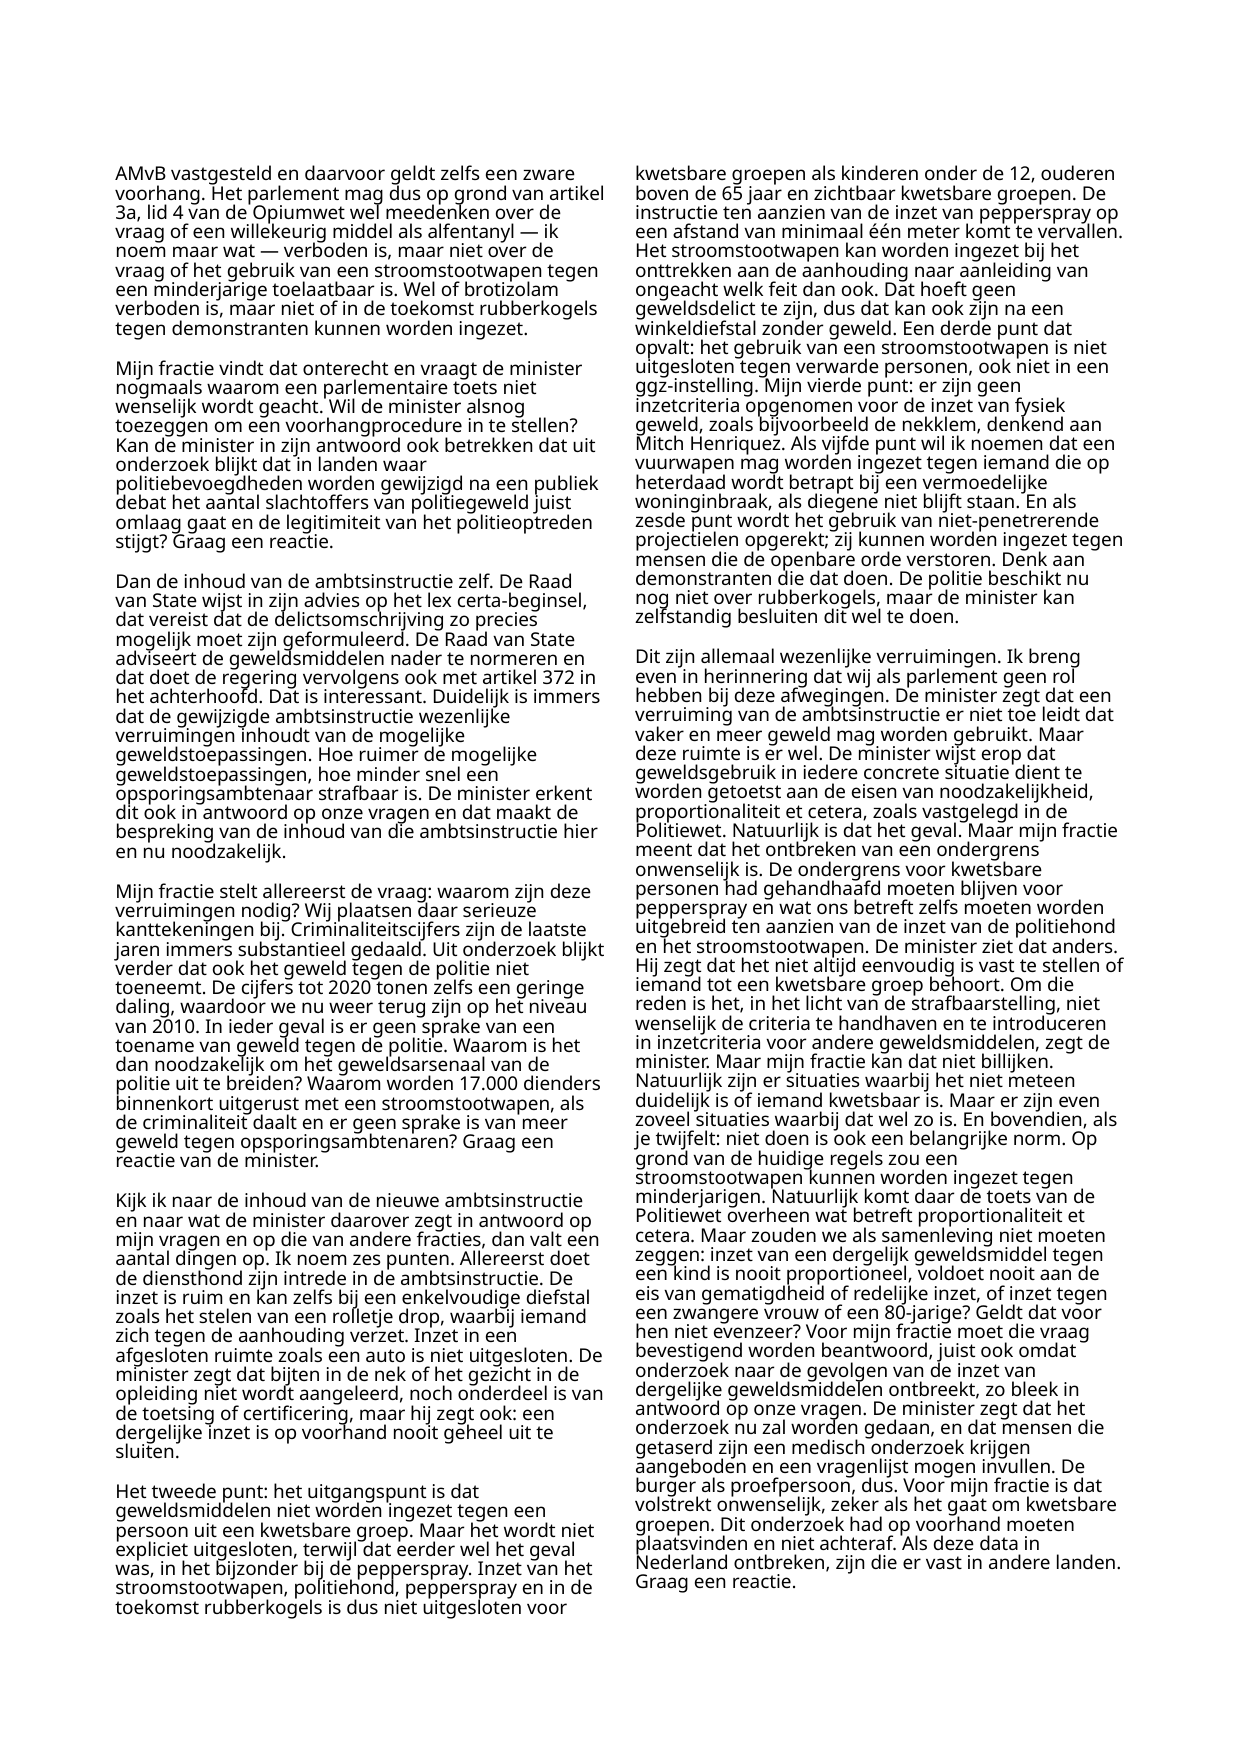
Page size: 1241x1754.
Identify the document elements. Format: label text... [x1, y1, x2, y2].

text Mijn fractie stelt allereerst de vraag: waarom zijn deze verruimingen nodig? Wij plaatsen daar serieuze kanttekeningen bij. Criminaliteitscijfers zijn de laatste jaren immers substantieel gedaald. Uit onderzoek blijkt verder dat ook het geweld tegen de politie niet toeneemt. De cijfers tot 2020 tonen zelfs een geringe daling, waardoor we nu weer terug zijn op het niveau van 2010. In ieder geval is er geen sprake van een toename van geweld tegen de politie. Waarom is het dan noodzakelijk om het geweldsarsenaal van de politie uit te breiden? Waarom worden 17.000 dienders binnenkort uitgerust met een stroomstootwapen, als de criminaliteit daalt en er geen sprake is van meer geweld tegen opsporingsambtenaren? Graag een reactie van de minister. [115, 883, 605, 1172]
text Dit zijn allemaal wezenlijke verruimingen. Ik breng even in herinnering dat wij als parlement geen rol hebben bij deze afwegingen. De minister zegt dat een verruiming van de ambtsinstructie er niet toe leidt dat vaker en meer geweld mag worden gebruikt. Maar deze ruimte is er wel. De minister wijst erop dat geweldsgebruik in iedere concrete situatie dient te worden getoetst aan de eisen van noodzakelijkheid, proportionaliteit et cetera, zoals vastgelegd in de Politiewet. Natuurlijk is dat het geval. Maar mijn fractie meent dat het ontbreken van een ondergrens onwenselijk is. De ondergrens voor kwetsbare personen had gehandhaafd moeten blijven voor pepperspray en wat ons betreft zelfs moeten worden uitgebreid ten aanzien van de inzet van de politiehond en het stroomstootwapen. De minister ziet dat anders. Hij zegt dat het niet altijd eenvoudig is vast te stellen of iemand tot een kwetsbare groep behoort. Om die reden is het, in het licht van de strafbaarstelling, niet wenselijk de criteria te handhaven en te introduceren in inzetcriteria voor andere geweldsmiddelen, zegt de minister. Maar mijn fractie kan dat niet billijken. Natuurlijk zijn er situaties waarbij het niet meteen duidelijk is of iemand kwetsbaar is. Maar er zijn even zoveel situaties waarbij dat wel zo is. En bovendien, als je twijfelt: niet doen is ook een belangrijke norm. Op grond van de huidige regels zou een stroomstootwapen kunnen worden ingezet tegen minderjarigen. Natuurlijk komt daar de toets van de Politiewet overheen wat betreft proportionaliteit et cetera. Maar zouden we als samenleving niet moeten zeggen: inzet van een dergelijk geweldsmiddel tegen een kind is nooit proportioneel, voldoet nooit aan de eis van gematigdheid of redelijke inzet, of inzet tegen een zwangere vrouw of een 80-jarige? Geldt dat voor hen niet evenzeer? Voor mijn fractie moet die vraag bevestigend worden beantwoord, juist ook omdat onderzoek naar de gevolgen van de inzet van dergelijke geweldsmiddelen ontbreekt, zo bleek in antwoord op onze vragen. De minister zegt dat het onderzoek nu zal worden gedaan, en dat mensen die getaserd zijn een medisch onderzoek krijgen aangeboden en een vragenlijst mogen invullen. De burger als proefpersoon, dus. Voor mijn fractie is dat volstrekt onwenselijk, zeker als het gaat om kwetsbare groepen. Dit onderzoek had op voorhand moeten plaatsvinden en niet achteraf. Als deze data in Nederland ontbreken, zijn die er vast in andere landen. Graag een reactie. [635, 648, 1125, 1593]
text Kijk ik naar de inhoud van de nieuwe ambtsinstructie en naar wat de minister daarover zegt in antwoord op mijn vragen en op die van andere fracties, dan valt een aantal dingen op. Ik noem zes punten. Allereerst doet de diensthond zijn intrede in de ambtsinstructie. De inzet is ruim en kan zelfs bij een enkelvoudige diefstal zoals het stelen van een rolletje drop, waarbij iemand zich tegen de aanhouding verzet. Inzet in een afgesloten ruimte zoals een auto is niet uitgesloten. De minister zegt dat bijten in de nek of het gezicht in de opleiding niet wordt aangeleerd, noch onderdeel is van de toetsing of certificering, maar hij zegt ook: een dergelijke inzet is op voorhand nooit geheel uit te sluiten. [115, 1192, 605, 1462]
text kwetsbare groepen als kinderen onder de 12, ouderen boven de 65 jaar en zichtbaar kwetsbare groepen. De instructie ten aanzien van de inzet van pepperspray op een afstand van minimaal één meter komt te vervallen. Het stroomstootwapen kan worden ingezet bij het onttrekken aan de aanhouding naar aanleiding van ongeacht welk feit dan ook. Dat hoeft geen geweldsdelict te zijn, dus dat kan ook zijn na een winkeldiefstal zonder geweld. Een derde punt dat opvalt: het gebruik van een stroomstootwapen is niet uitgesloten tegen verwarde personen, ook niet in een ggz-instelling. Mijn vierde punt: er zijn geen inzetcriteria opgenomen voor de inzet van fysiek geweld, zoals bijvoorbeeld de nekklem, denkend aan Mitch Henriquez. Als vijfde punt wil ik noemen dat een vuurwapen mag worden ingezet tegen iemand die op heterdaad wordt betrapt bij een vermoedelijke woninginbraak, als diegene niet blijft staan. En als zesde punt wordt het gebruik van niet-penetrerende projectielen opgerekt; zij kunnen worden ingezet tegen mensen die de openbare orde verstoren. Denk aan demonstranten die dat doen. De politie beschikt nu nog niet over rubberkogels, maar de minister kan zelfstandig besluiten dit wel te doen. [635, 165, 1125, 628]
text AMvB vastgesteld en daarvoor geldt zelfs een zware voorhang. Het parlement mag dus op grond van artikel 3a, lid 4 van de Opiumwet wel meedenken over de vraag of een willekeurig middel als alfentanyl — ik noem maar wat — verboden is, maar niet over de vraag of het gebruik van een stroomstootwapen tegen een minderjarige toelaatbaar is. Wel of brotizolam verboden is, maar niet of in de toekomst rubberkogels tegen demonstranten kunnen worden ingezet. [115, 165, 605, 339]
text Dan de inhoud van de ambtsinstructie zelf. De Raad van State wijst in zijn advies op het lex certa-beginsel, dat vereist dat de delictsomschrijving zo precies mogelijk moet zijn geformuleerd. De Raad van State adviseert de geweldsmiddelen nader te normeren en dat doet de regering vervolgens ook met artikel 372 in het achterhoofd. Dat is interessant. Duidelijk is immers dat de gewijzigde ambtsinstructie wezenlijke verruimingen inhoudt van de mogelijke geweldstoepassingen. Hoe ruimer de mogelijke geweldstoepassingen, hoe minder snel een opsporingsambtenaar strafbaar is. De minister erkent dit ook in antwoord op onze vragen en dat maakt de bespreking van de inhoud van die ambtsinstructie hier en nu noodzakelijk. [115, 573, 605, 862]
text Het tweede punt: het uitgangspunt is dat geweldsmiddelen niet worden ingezet tegen een persoon uit een kwetsbare groep. Maar het wordt niet expliciet uitgesloten, terwijl dat eerder wel het geval was, in het bijzonder bij de pepperspray. Inzet van het stroomstootwapen, politiehond, pepperspray en in de toekomst rubberkogels is dus niet uitgesloten voor [115, 1483, 605, 1618]
text Mijn fractie vindt dat onterecht en vraagt de minister nogmaals waarom een parlementaire toets niet wenselijk wordt geacht. Wil de minister alsnog toezeggen om een voorhangprocedure in te stellen? Kan de minister in zijn antwoord ook betrekken dat uit onderzoek blijkt dat in landen waar politiebevoegdheden worden gewijzigd na een publiek debat het aantal slachtoffers van politiegeweld juist omlaag gaat en de legitimiteit van het politieoptreden stijgt? Graag een reactie. [115, 359, 605, 552]
